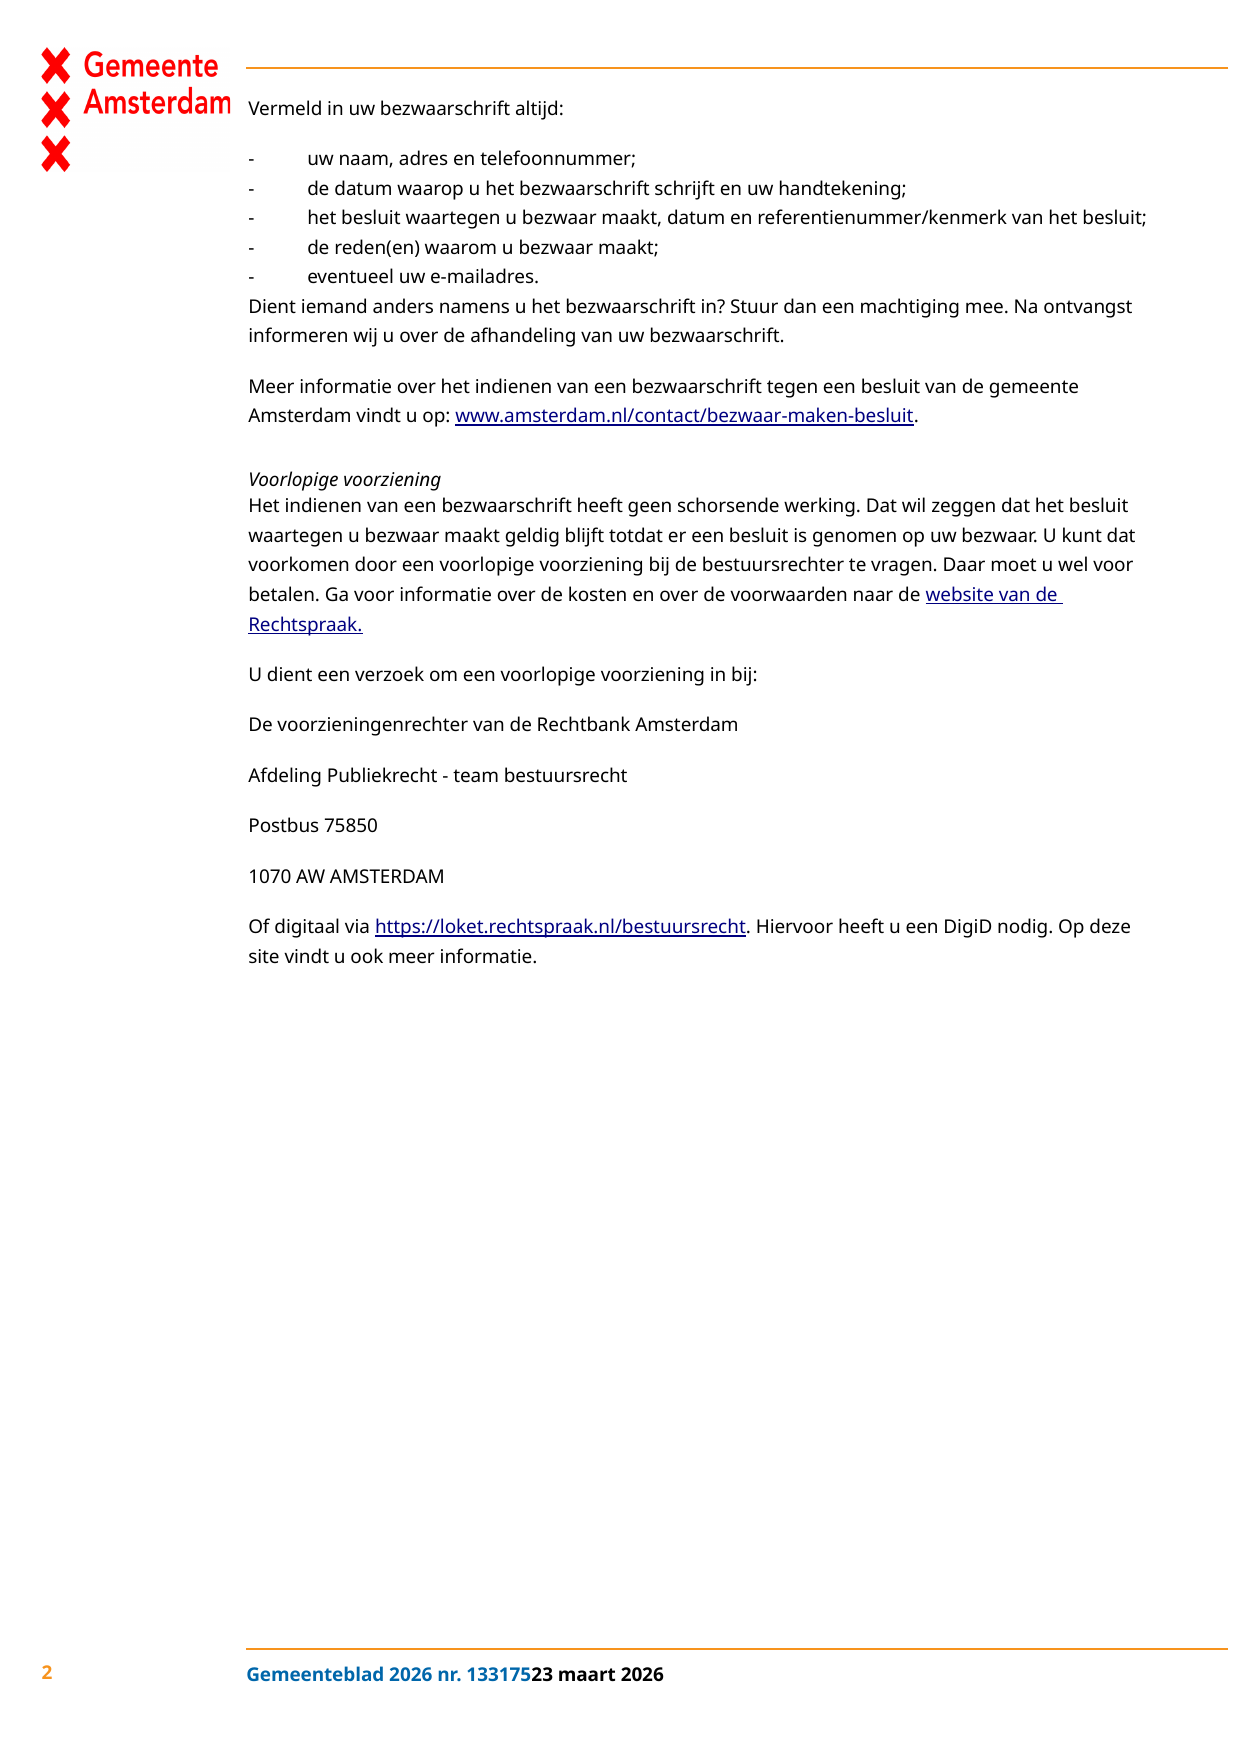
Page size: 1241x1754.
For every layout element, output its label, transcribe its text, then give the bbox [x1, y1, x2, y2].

text Afdeling Publiekrecht - team bestuursrecht [248, 762, 1152, 788]
text Postbus 75850 [248, 812, 1152, 838]
list het besluit waartegen u bezwaar maakt, datum en referentienummer/kenmerk van het besluit; [248, 204, 1152, 230]
text Dient iemand anders namens u het bezwaarschrift in? Stuur dan een machtiging mee. Na ontvangst informeren wij u over de afhandeling van uw bezwaarschrift. [248, 293, 1152, 348]
list de reden(en) waarom u bezwaar maakt; [248, 234, 1152, 260]
text De voorzieningenrechter van de Rechtbank Amsterdam [248, 712, 1152, 737]
text Vermeld in uw bezwaarschrift altijd: [248, 95, 1152, 121]
text Of digitaal via https://loket.rechtspraak.nl/bestuursrecht. Hiervoor heeft u een DigiD nodig. Op deze site vindt u ook meer informatie. [248, 913, 1152, 968]
list uw naam, adres en telefoonnummer; [248, 145, 1152, 171]
text 1070 AW AMSTERDAM [248, 863, 1152, 888]
list eventueel uw e-mailadres. [248, 263, 1152, 289]
text U dient een verzoek om een voorlopige voorziening in bij: [248, 661, 1152, 687]
list de datum waarop u het bezwaarschrift schrijft en uw handtekening; [248, 175, 1152, 201]
text Voorlopige voorziening [248, 467, 1152, 492]
picture [41, 47, 231, 172]
text Meer informatie over het indienen van een bezwaarschrift tegen een besluit van de gemeente Amsterdam vindt u op: www.amsterdam.nl/contact/bezwaar-maken-besluit. [248, 373, 1152, 428]
text Het indienen van een bezwaarschrift heeft geen schorsende werking. Dat wil zeggen dat het besluit waartegen u bezwaar maakt geldig blijft totdat er een besluit is genomen op uw bezwaar. U kunt dat voorkomen door een voorlopige voorziening bij de bestuursrechter te vragen. Daar moet u wel voor betalen. Ga voor informatie over de kosten en over de voorwaarden naar de website van de Rechtspraak. [248, 492, 1152, 636]
